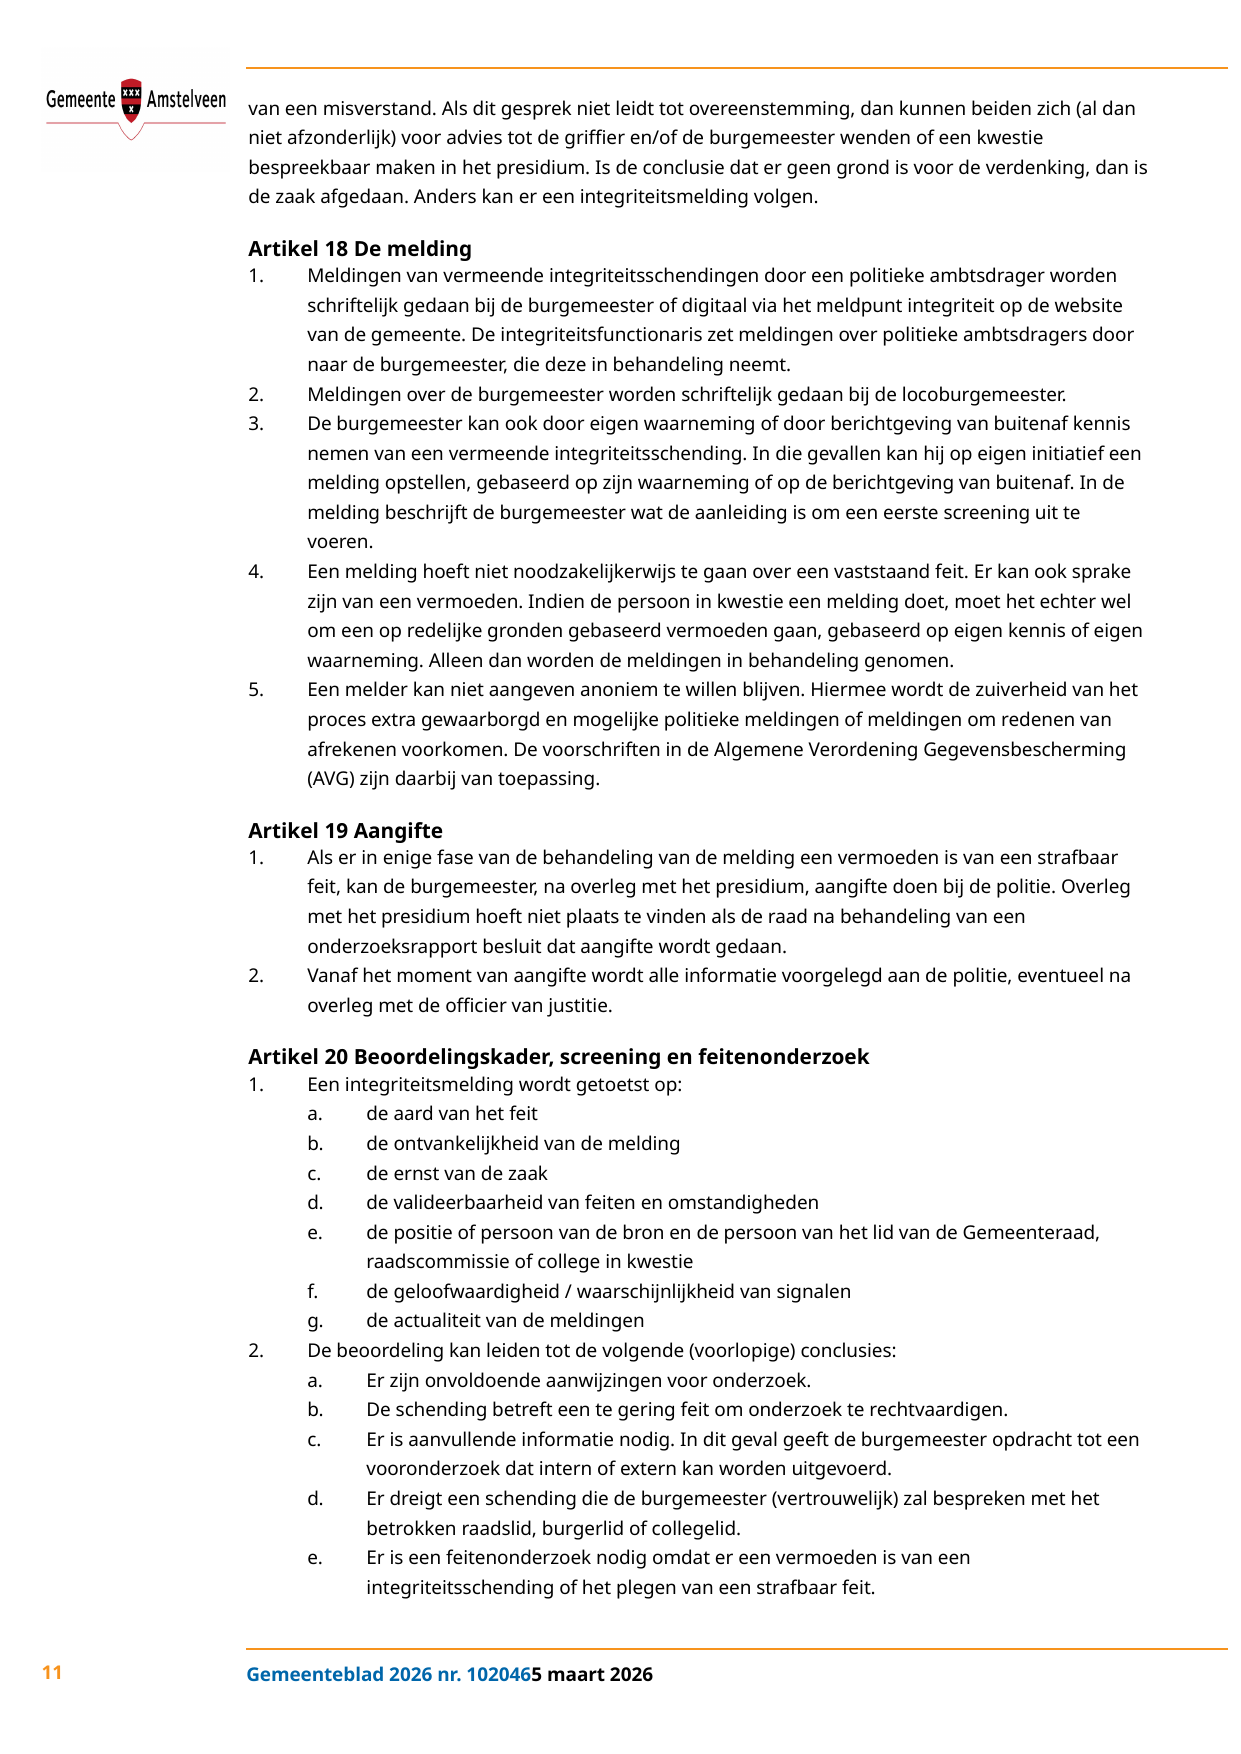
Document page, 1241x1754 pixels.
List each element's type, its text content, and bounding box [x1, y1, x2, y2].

list de geloofwaardigheid / waarschijnlijkheid van signalen [307, 1278, 1152, 1304]
list de aard van het feit [307, 1101, 1152, 1126]
list Vanaf het moment van aangifte wordt alle informatie voorgelegd aan de politie, eventueel na overleg met de officier van justitie. [248, 962, 1152, 1018]
list Een melding hoeft niet noodzakelijkerwijs te gaan over een vaststaand feit. Er kan ook sprake zijn van een vermoeden. Indien de persoon in kwestie een melding doet, moet het echter wel om een op redelijke gronden gebaseerd vermoeden gaan, gebaseerd op eigen kennis of eigen waarneming. Alleen dan worden de meldingen in behandeling genomen. [248, 558, 1152, 673]
list Een melder kan niet aangeven anoniem te willen blijven. Hiermee wordt de zuiverheid van het proces extra gewaarborgd en mogelijke politieke meldingen of meldingen om redenen van afrekenen voorkomen. De voorschriften in de Algemene Verordening Gegevensbescherming (AVG) zijn daarbij van toepassing. [248, 677, 1152, 791]
list De schending betreft een te gering feit om onderzoek te rechtvaardigen. [307, 1396, 1152, 1422]
text Artikel 19 Aangifte [248, 816, 1152, 844]
list De burgemeester kan ook door eigen waarneming of door berichtgeving van buitenaf kennis nemen van een vermeende integriteitsschending. In die gevallen kan hij op eigen initiatief een melding opstellen, gebaseerd op zijn waarneming of op de berichtgeving van buitenaf. In de melding beschrijft de burgemeester wat de aanleiding is om een eerste screening uit te voeren. [248, 410, 1152, 554]
list Als er in enige fase van de behandeling van de melding een vermoeden is van een strafbaar feit, kan de burgemeester, na overleg met het presidium, aangifte doen bij de politie. Overleg met het presidium hoeft niet plaats te vinden als de raad na behandeling van een onderzoeksrapport besluit dat aangifte wordt gedaan. [248, 844, 1152, 959]
list de ernst van de zaak [307, 1160, 1152, 1185]
list Meldingen over de burgemeester worden schriftelijk gedaan bij de locoburgemeester. [248, 381, 1152, 406]
list de actualiteit van de meldingen [307, 1308, 1152, 1333]
list Er dreigt een schending die de burgemeester (vertrouwelijk) zal bespreken met het betrokken raadslid, burgerlid of collegelid. [307, 1485, 1152, 1540]
text van een misverstand. Als dit gesprek niet leidt tot overeenstemming, dan kunnen beiden zich (al dan niet afzonderlijk) voor advies tot de griffier en/of de burgemeester wenden of een kwestie bespreekbaar maken in het presidium. Is de conclusie dat er geen grond is voor de verdenking, dan is de zaak afgedaan. Anders kan er een integriteitsmelding volgen. [248, 95, 1152, 209]
list de positie of persoon van de bron en de persoon van het lid van de Gemeenteraad, raadscommissie of college in kwestie [307, 1219, 1152, 1274]
text Artikel 18 De melding [248, 234, 1152, 262]
list Er is aanvullende informatie nodig. In dit geval geeft de burgemeester opdracht tot een vooronderzoek dat intern of extern kan worden uitgevoerd. [307, 1426, 1152, 1481]
list Er zijn onvoldoende aanwijzingen voor onderzoek. [307, 1367, 1152, 1392]
picture [41, 47, 231, 172]
list De beoordeling kan leiden tot de volgende (voorlopige) conclusies: [248, 1337, 1152, 1363]
text Artikel 20 Beoordelingskader, screening en feitenonderzoek [248, 1042, 1152, 1071]
list de ontvankelijkheid van de melding [307, 1130, 1152, 1156]
list de valideerbaarheid van feiten en omstandigheden [307, 1189, 1152, 1215]
list Meldingen van vermeende integriteitsschendingen door een politieke ambtsdrager worden schriftelijk gedaan bij de burgemeester of digitaal via het meldpunt integriteit op de website van de gemeente. De integriteitsfunctionaris zet meldingen over politieke ambtsdragers door naar de burgemeester, die deze in behandeling neemt. [248, 262, 1152, 377]
list Een integriteitsmelding wordt getoetst op: [248, 1071, 1152, 1097]
list Er is een feitenonderzoek nodig omdat er een vermoeden is van een integriteitsschending of het plegen van een strafbaar feit. [307, 1544, 1152, 1599]
